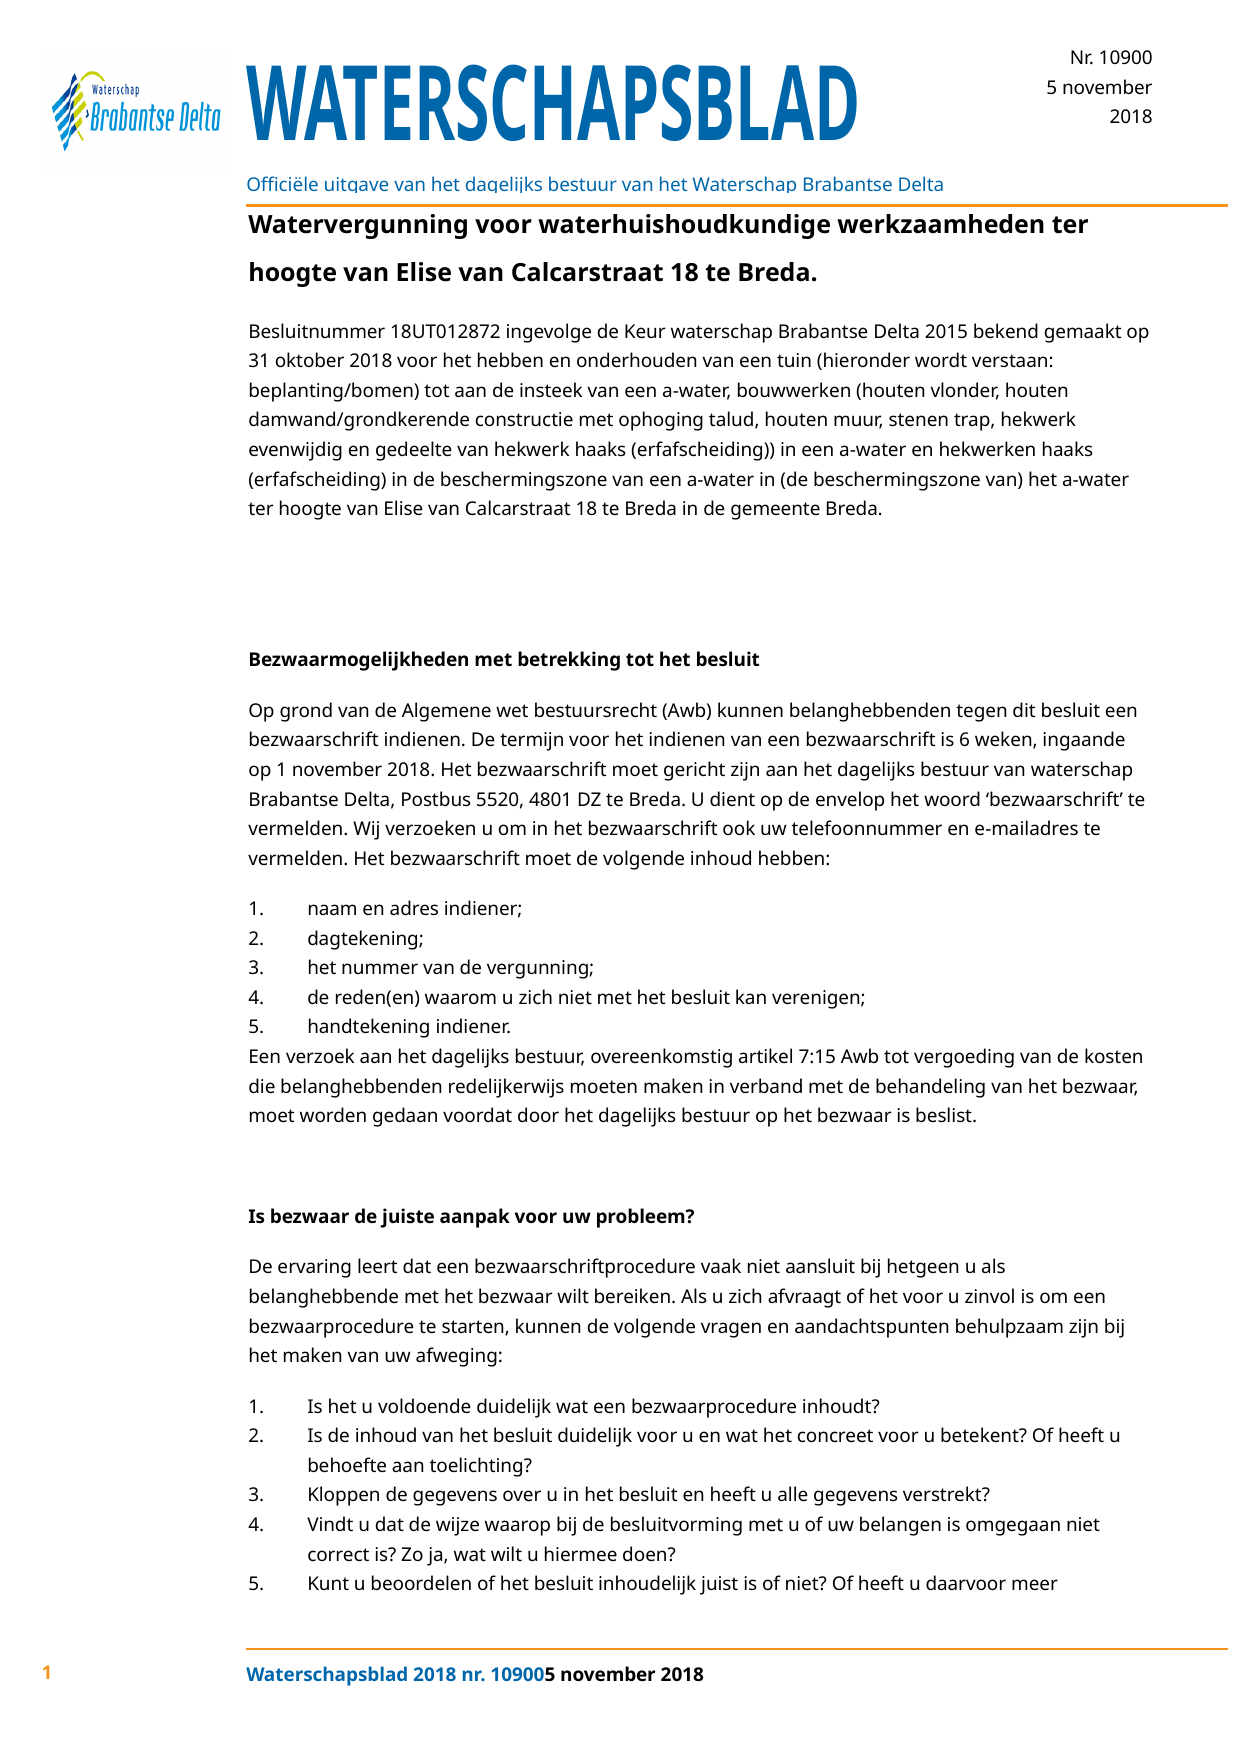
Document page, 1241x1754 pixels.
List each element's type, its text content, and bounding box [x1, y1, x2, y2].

list Kunt u beoordelen of het besluit inhoudelijk juist is of niet? Of heeft u daarvoor meer [248, 1570, 1152, 1596]
text Op grond van de Algemene wet bestuursrecht (Awb) kunnen belanghebbenden tegen dit besluit een bezwaarschrift indienen. De termijn voor het indienen van een bezwaarschrift is 6 weken, ingaande op 1 november 2018. Het bezwaarschrift moet gericht zijn aan het dagelijks bestuur van waterschap Brabantse Delta, Postbus 5520, 4801 DZ te Breda. U dient op de envelop het woord ‘bezwaarschrift’ te vermelden. Wij verzoeken u om in het bezwaarschrift ook uw telefoonnummer en e‑mailadres te vermelden. Het bezwaarschrift moet de volgende inhoud hebben: [248, 697, 1152, 871]
text Bezwaarmogelijkheden met betrekking tot het besluit [248, 647, 1152, 672]
text Watervergunning voor waterhuishoudkundige werkzaamheden ter hoogte van Elise van Calcarstraat 18 te Breda. [248, 207, 1152, 288]
text Is bezwaar de juiste aanpak voor uw probleem? [248, 1203, 1152, 1229]
picture [41, 47, 231, 172]
list het nummer van de vergunning; [248, 954, 1152, 980]
list dagtekening; [248, 925, 1152, 951]
list naam en adres indiener; [248, 895, 1152, 921]
list handtekening indiener. [248, 1014, 1152, 1039]
text Een verzoek aan het dagelijks bestuur, overeenkomstig artikel 7:15 Awb tot vergoeding van de kosten die belanghebbenden redelijkerwijs moeten maken in verband met de behandeling van het bezwaar, moet worden gedaan voordat door het dagelijks bestuur op het bezwaar is beslist. [248, 1043, 1152, 1128]
list Is de inhoud van het besluit duidelijk voor u en wat het concreet voor u betekent? Of heeft u behoefte aan toelichting? [248, 1422, 1152, 1478]
list Vindt u dat de wijze waarop bij de besluitvorming met u of uw belangen is omgegaan niet correct is? Zo ja, wat wilt u hiermee doen? [248, 1511, 1152, 1567]
list de reden(en) waarom u zich niet met het besluit kan verenigen; [248, 984, 1152, 1010]
list Is het u voldoende duidelijk wat een bezwaarprocedure inhoudt? [248, 1393, 1152, 1419]
text Besluitnummer 18UT012872 ingevolge de Keur waterschap Brabantse Delta 2015 bekend gemaakt op 31 oktober 2018 voor het hebben en onderhouden van een tuin (hieronder wordt verstaan: beplanting/bomen) tot aan de insteek van een a-water, bouwwerken (houten vlonder, houten damwand/grondkerende constructie met ophoging talud, houten muur, stenen trap, hekwerk evenwijdig en gedeelte van hekwerk haaks (erfafscheiding)) in een a-water en hekwerken haaks (erfafscheiding) in de beschermingszone van een a-water in (de beschermingszone van) het a-water ter hoogte van Elise van Calcarstraat 18 te Breda in de gemeente Breda. [248, 318, 1152, 521]
list Kloppen de gegevens over u in het besluit en heeft u alle gegevens verstrekt? [248, 1482, 1152, 1507]
text De ervaring leert dat een bezwaarschriftprocedure vaak niet aansluit bij hetgeen u als belanghebbende met het bezwaar wilt bereiken. Als u zich afvraagt of het voor u zinvol is om een bezwaarprocedure te starten, kunnen de volgende vragen en aandachtspunten behulpzaam zijn bij het maken van uw afweging: [248, 1254, 1152, 1368]
